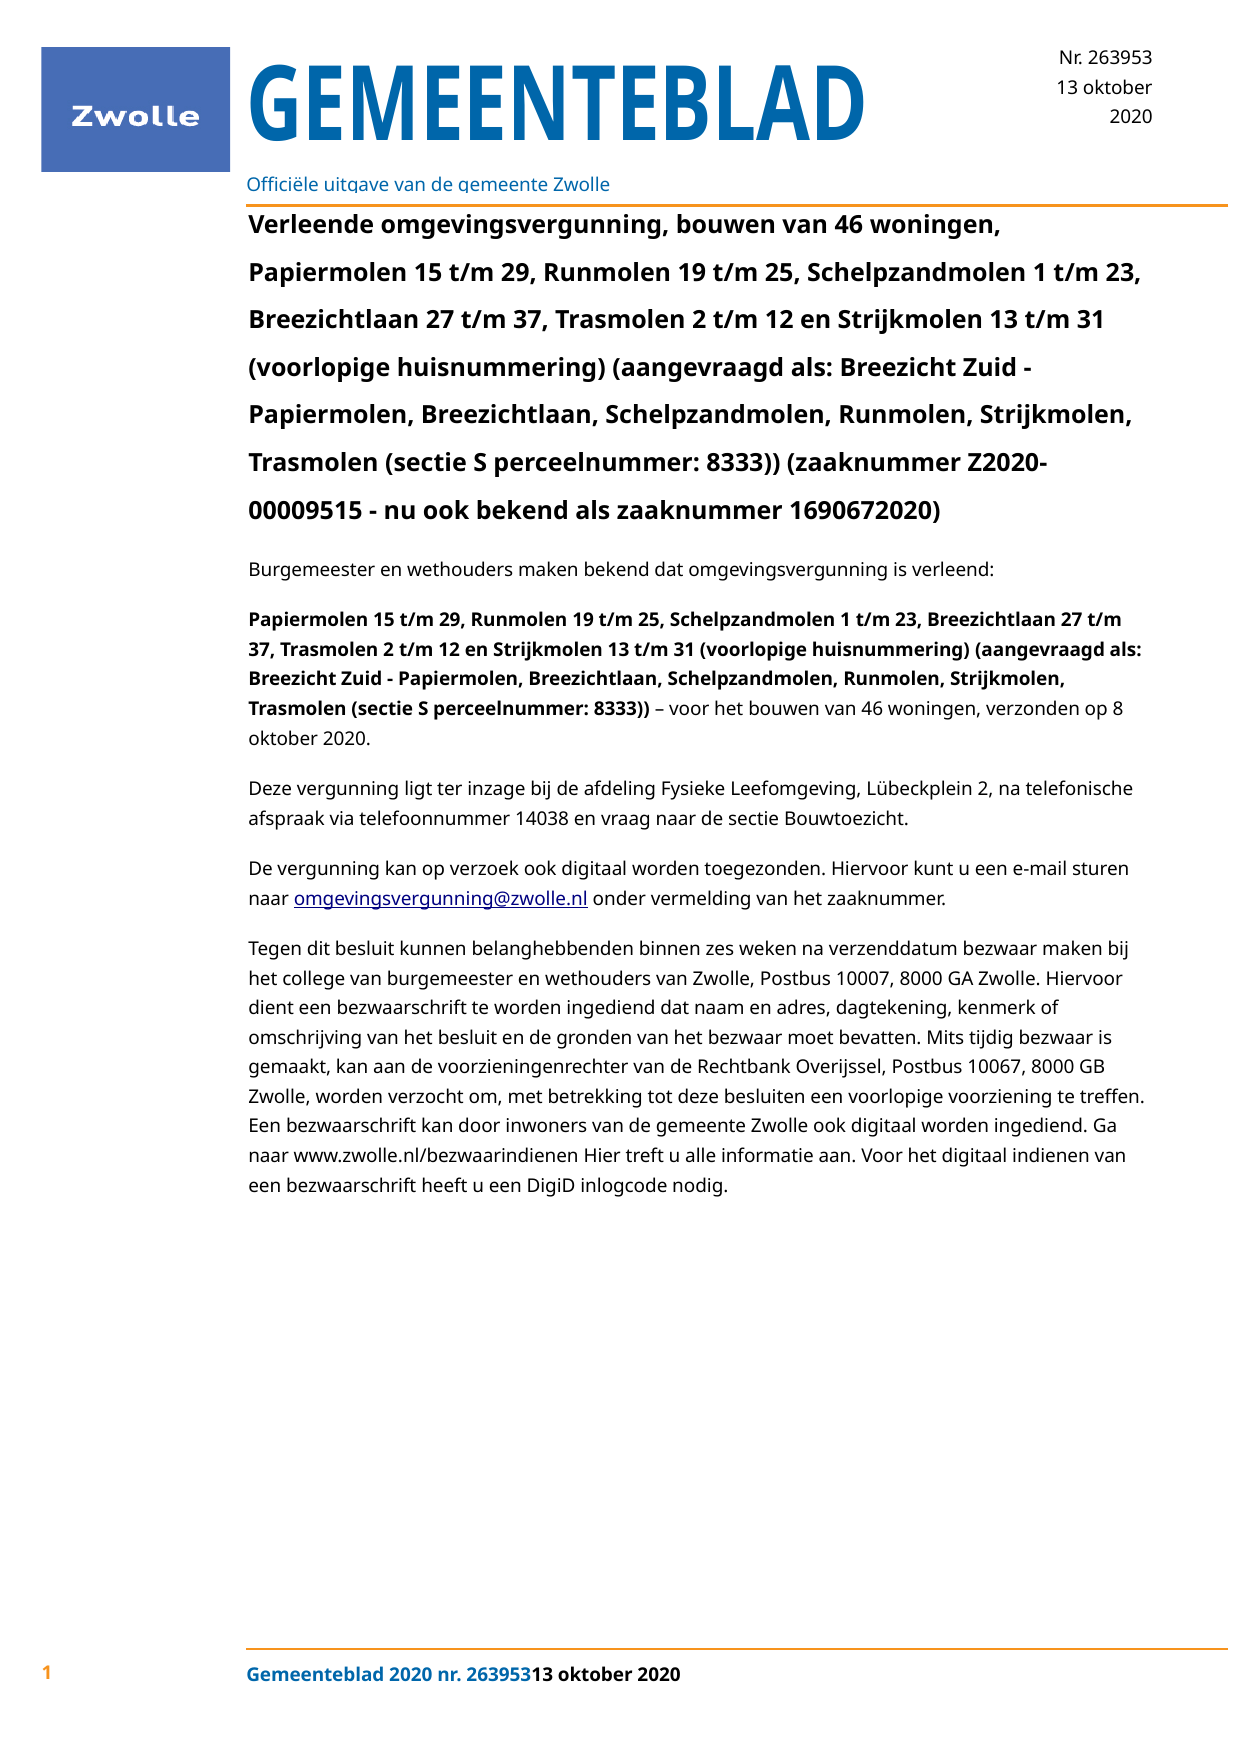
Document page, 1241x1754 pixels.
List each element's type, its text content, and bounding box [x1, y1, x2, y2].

text De vergunning kan op verzoek ook digitaal worden toegezonden. Hiervoor kunt u een e-mail sturen naar omgevingsvergunning@zwolle.nl onder vermelding van het zaaknummer. [248, 855, 1152, 910]
picture [41, 47, 231, 172]
text Deze vergunning ligt ter inzage bij de afdeling Fysieke Leefomgeving, Lübeckplein 2, na telefonische afspraak via telefoonnummer 14038 en vraag naar de sectie Bouwtoezicht. [248, 775, 1152, 830]
text Burgemeester en wethouders maken bekend dat omgevingsvergunning is verleend: [248, 556, 1152, 582]
text Tegen dit besluit kunnen belanghebbenden binnen zes weken na verzenddatum bezwaar maken bij het college van burgemeester en wethouders van Zwolle, Postbus 10007, 8000 GA Zwolle. Hiervoor dient een bezwaarschrift te worden ingediend dat naam en adres, dagtekening, kenmerk of omschrijving van het besluit en de gronden van het bezwaar moet bevatten. Mits tijdig bezwaar is gemaakt, kan aan de voorzieningenrechter van de Rechtbank Overijssel, Postbus 10067, 8000 GB Zwolle, worden verzocht om, met betrekking tot deze besluiten een voorlopige voorziening te treffen. Een bezwaarschrift kan door inwoners van de gemeente Zwolle ook digitaal worden ingediend. Ga naar www.zwolle.nl/bezwaarindienen Hier treft u alle informatie aan. Voor het digitaal indienen van een bezwaarschrift heeft u een DigiD inlogcode nodig. [248, 935, 1152, 1197]
text Papiermolen 15 t/m 29, Runmolen 19 t/m 25, Schelpzandmolen 1 t/m 23, Breezichtlaan 27 t/m 37, Trasmolen 2 t/m 12 en Strijkmolen 13 t/m 31 (voorlopige huisnummering) (aangevraagd als: Breezicht Zuid - Papiermolen, Breezichtlaan, Schelpzandmolen, Runmolen, Strijkmolen, Trasmolen (sectie S perceelnummer: 8333)) – voor het bouwen van 46 woningen, verzonden op 8 oktober 2020. [248, 606, 1152, 750]
text Verleende omgevingsvergunning, bouwen van 46 woningen, Papiermolen 15 t/m 29, Runmolen 19 t/m 25, Schelpzandmolen 1 t/m 23, Breezichtlaan 27 t/m 37, Trasmolen 2 t/m 12 en Strijkmolen 13 t/m 31 (voorlopige huisnummering) (aangevraagd als: Breezicht Zuid - Papiermolen, Breezichtlaan, Schelpzandmolen, Runmolen, Strijkmolen, Trasmolen (sectie S perceelnummer: 8333)) (zaaknummer Z2020-00009515 - nu ook bekend als zaaknummer 1690672020) [248, 207, 1152, 526]
